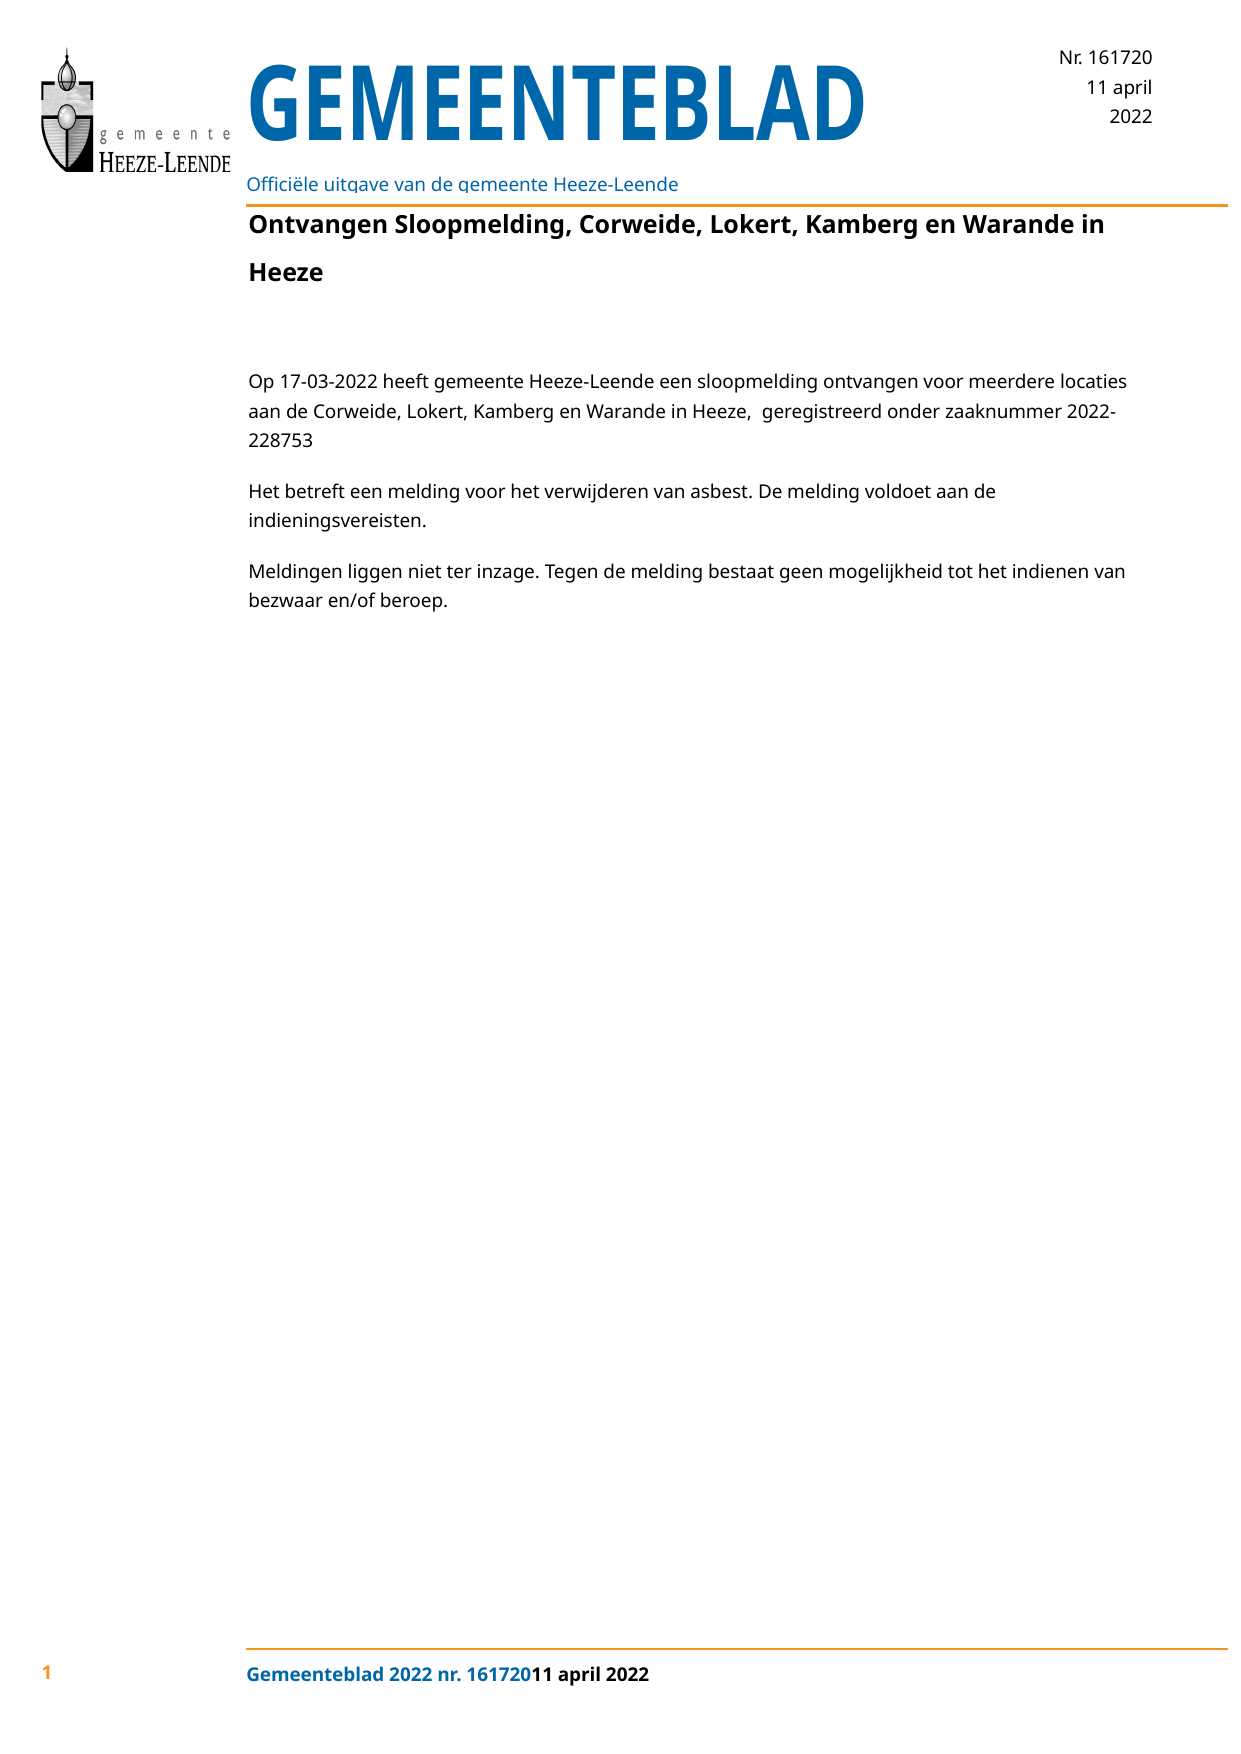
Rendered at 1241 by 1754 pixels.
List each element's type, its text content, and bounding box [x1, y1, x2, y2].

text Ontvangen Sloopmelding, Corweide, Lokert, Kamberg en Warande in Heeze [248, 207, 1152, 288]
picture [41, 47, 231, 172]
text Het betreft een melding voor het verwijderen van asbest. De melding voldoet aan de indieningsvereisten. [248, 478, 1152, 533]
text Op 17-03-2022 heeft gemeente Heeze-Leende een sloopmelding ontvangen voor meerdere locaties aan de Corweide, Lokert, Kamberg en Warande in Heeze, geregistreerd onder zaaknummer 2022-228753 [248, 368, 1152, 453]
text Meldingen liggen niet ter inzage. Tegen de melding bestaat geen mogelijkheid tot het indienen van bezwaar en/of beroep. [248, 558, 1152, 613]
